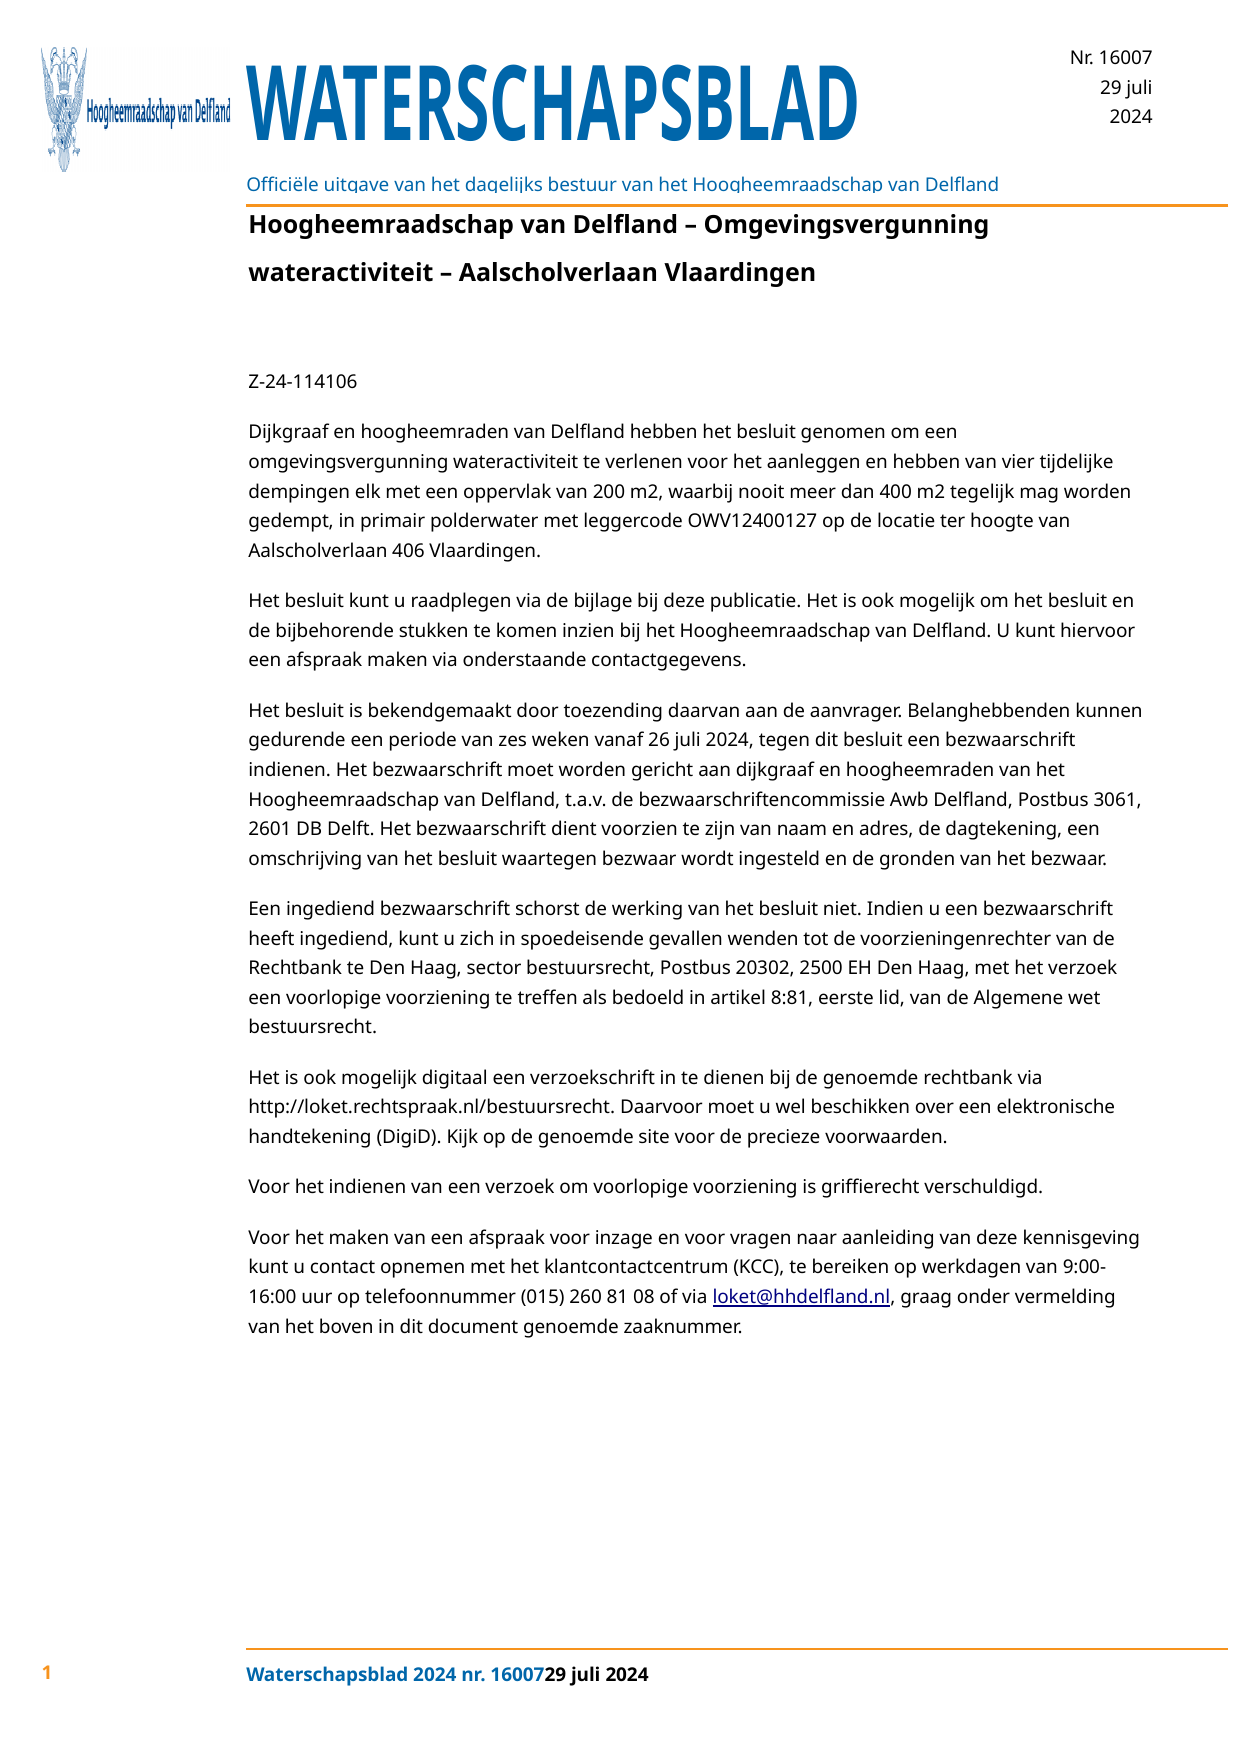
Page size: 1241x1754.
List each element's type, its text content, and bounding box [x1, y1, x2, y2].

text Voor het indienen van een verzoek om voorlopige voorziening is griffierecht verschuldigd. [248, 1174, 1152, 1199]
text Het besluit kunt u raadplegen via de bijlage bij deze publicatie. Het is ook mogelijk om het besluit en de bijbehorende stukken te komen inzien bij het Hoogheemraadschap van Delfland. U kunt hiervoor een afspraak maken via onderstaande contactgegevens. [248, 587, 1152, 672]
text Dijkgraaf en hoogheemraden van Delfland hebben het besluit genomen om een omgevingsvergunning wateractiviteit te verlenen voor het aanleggen en hebben van vier tijdelijke dempingen elk met een oppervlak van 200 m2, waarbij nooit meer dan 400 m2 tegelijk mag worden gedempt, in primair polderwater met leggercode OWV12400127 op de locatie ter hoogte van Aalscholverlaan 406 Vlaardingen. [248, 419, 1152, 563]
picture [41, 47, 231, 172]
text Het besluit is bekendgemaakt door toezending daarvan aan de aanvrager. Belanghebbenden kunnen gedurende een periode van zes weken vanaf 26 juli 2024, tegen dit besluit een bezwaarschrift indienen. Het bezwaarschrift moet worden gericht aan dijkgraaf en hoogheemraden van het Hoogheemraadschap van Delfland, t.a.v. de bezwaarschriftencommissie Awb Delfland, Postbus 3061, 2601 DB Delft. Het bezwaarschrift dient voorzien te zijn van naam en adres, de dagtekening, een omschrijving van het besluit waartegen bezwaar wordt ingesteld en de gronden van het bezwaar. [248, 697, 1152, 871]
text Een ingediend bezwaarschrift schorst de werking van het besluit niet. Indien u een bezwaarschrift heeft ingediend, kunt u zich in spoedeisende gevallen wenden tot de voorzieningenrechter van de Rechtbank te Den Haag, sector bestuursrecht, Postbus 20302, 2500 EH Den Haag, met het verzoek een voorlopige voorziening te treffen als bedoeld in artikel 8:81, eerste lid, van de Algemene wet bestuursrecht. [248, 895, 1152, 1039]
text Het is ook mogelijk digitaal een verzoekschrift in te dienen bij de genoemde rechtbank via http://loket.rechtspraak.nl/bestuursrecht. Daarvoor moet u wel beschikken over een elektronische handtekening (DigiD). Kijk op de genoemde site voor de precieze voorwaarden. [248, 1064, 1152, 1149]
text Voor het maken van een afspraak voor inzage en voor vragen naar aanleiding van deze kennisgeving kunt u contact opnemen met het klantcontactcentrum (KCC), te bereiken op werkdagen van 9:00-16:00 uur op telefoonnummer (015) 260 81 08 of via loket@hhdelfland.nl, graag onder vermelding van het boven in dit document genoemde zaaknummer. [248, 1224, 1152, 1339]
text Hoogheemraadschap van Delfland – Omgevingsvergunning wateractiviteit – Aalscholverlaan Vlaardingen [248, 207, 1152, 288]
text Z-24-114106 [248, 368, 1152, 394]
